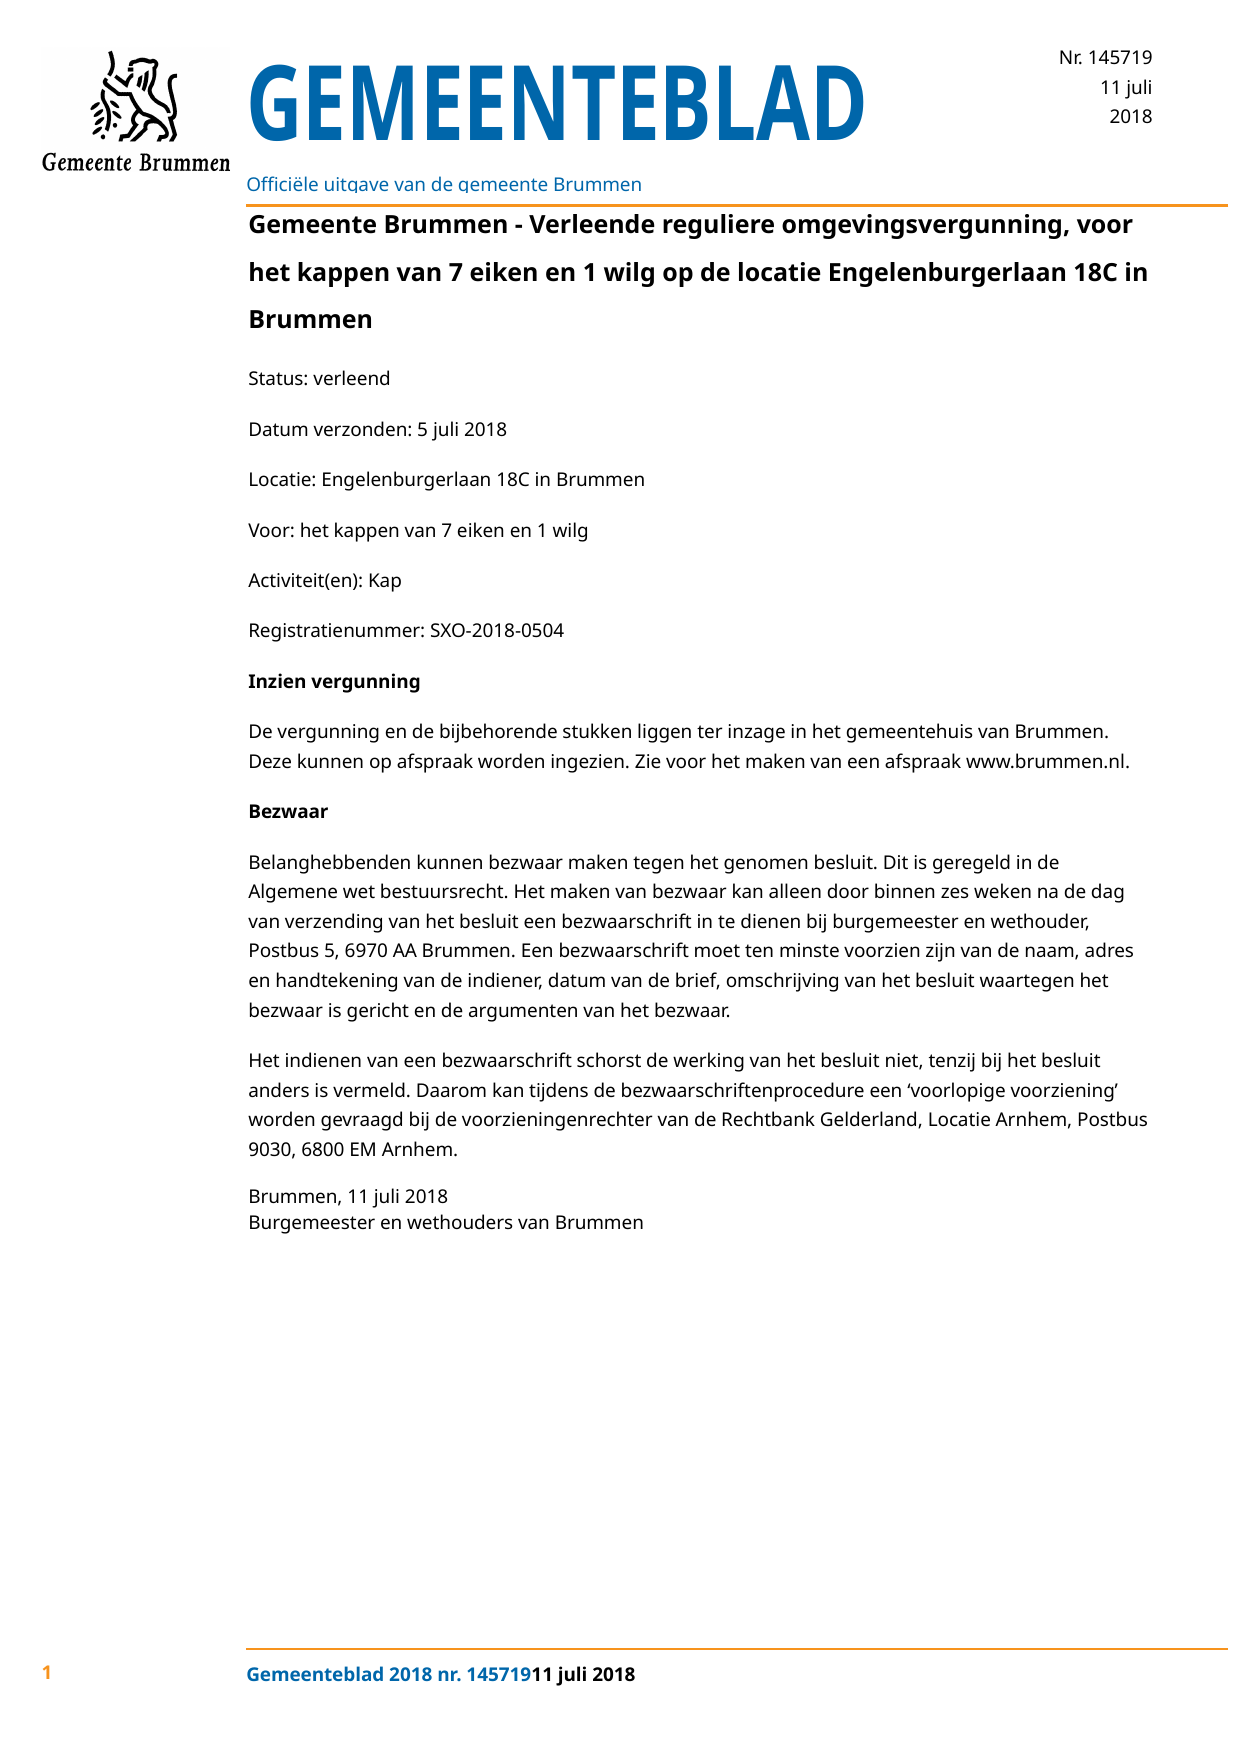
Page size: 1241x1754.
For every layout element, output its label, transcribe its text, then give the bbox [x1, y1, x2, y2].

text Activiteit(en): Kap [248, 567, 1152, 593]
text De vergunning en de bijbehorende stukken liggen ter inzage in het gemeentehuis van Brummen. Deze kunnen op afspraak worden ingezien. Zie voor het maken van een afspraak www.brummen.nl. [248, 718, 1152, 774]
text Belanghebbenden kunnen bezwaar maken tegen het genomen besluit. Dit is geregeld in de Algemene wet bestuursrecht. Het maken van bezwaar kan alleen door binnen zes weken na de dag van verzending van het besluit een bezwaarschrift in te dienen bij burgemeester en wethouder, Postbus 5, 6970 AA Brummen. Een bezwaarschrift moet ten minste voorzien zijn van de naam, adres en handtekening van de indiener, datum van de brief, omschrijving van het besluit waartegen het bezwaar is gericht en de argumenten van het bezwaar. [248, 849, 1152, 1022]
text Registratienummer: SXO-2018-0504 [248, 618, 1152, 643]
text Status: verleend [248, 366, 1152, 391]
text Locatie: Engelenburgerlaan 18C in Brummen [248, 466, 1152, 492]
text Inzien vergunning [248, 668, 1152, 694]
text Burgemeester en wethouders van Brummen [248, 1209, 1152, 1235]
text Het indienen van een bezwaarschrift schorst de werking van het besluit niet, tenzij bij het besluit anders is vermeld. Daarom kan tijdens de bezwaarschriftenprocedure een ‘voorlopige voorziening’ worden gevraagd bij de voorzieningenrechter van de Rechtbank Gelderland, Locatie Arnhem, Postbus 9030, 6800 EM Arnhem. [248, 1047, 1152, 1162]
picture [41, 47, 231, 172]
text Brummen, 11 juli 2018 [248, 1184, 1152, 1209]
text Gemeente Brummen - Verleende reguliere omgevingsvergunning, voor het kappen van 7 eiken en 1 wilg op de locatie Engelenburgerlaan 18C in Brummen [248, 207, 1152, 336]
text Voor: het kappen van 7 eiken en 1 wilg [248, 517, 1152, 542]
text Bezwaar [248, 798, 1152, 824]
text Datum verzonden: 5 juli 2018 [248, 416, 1152, 442]
